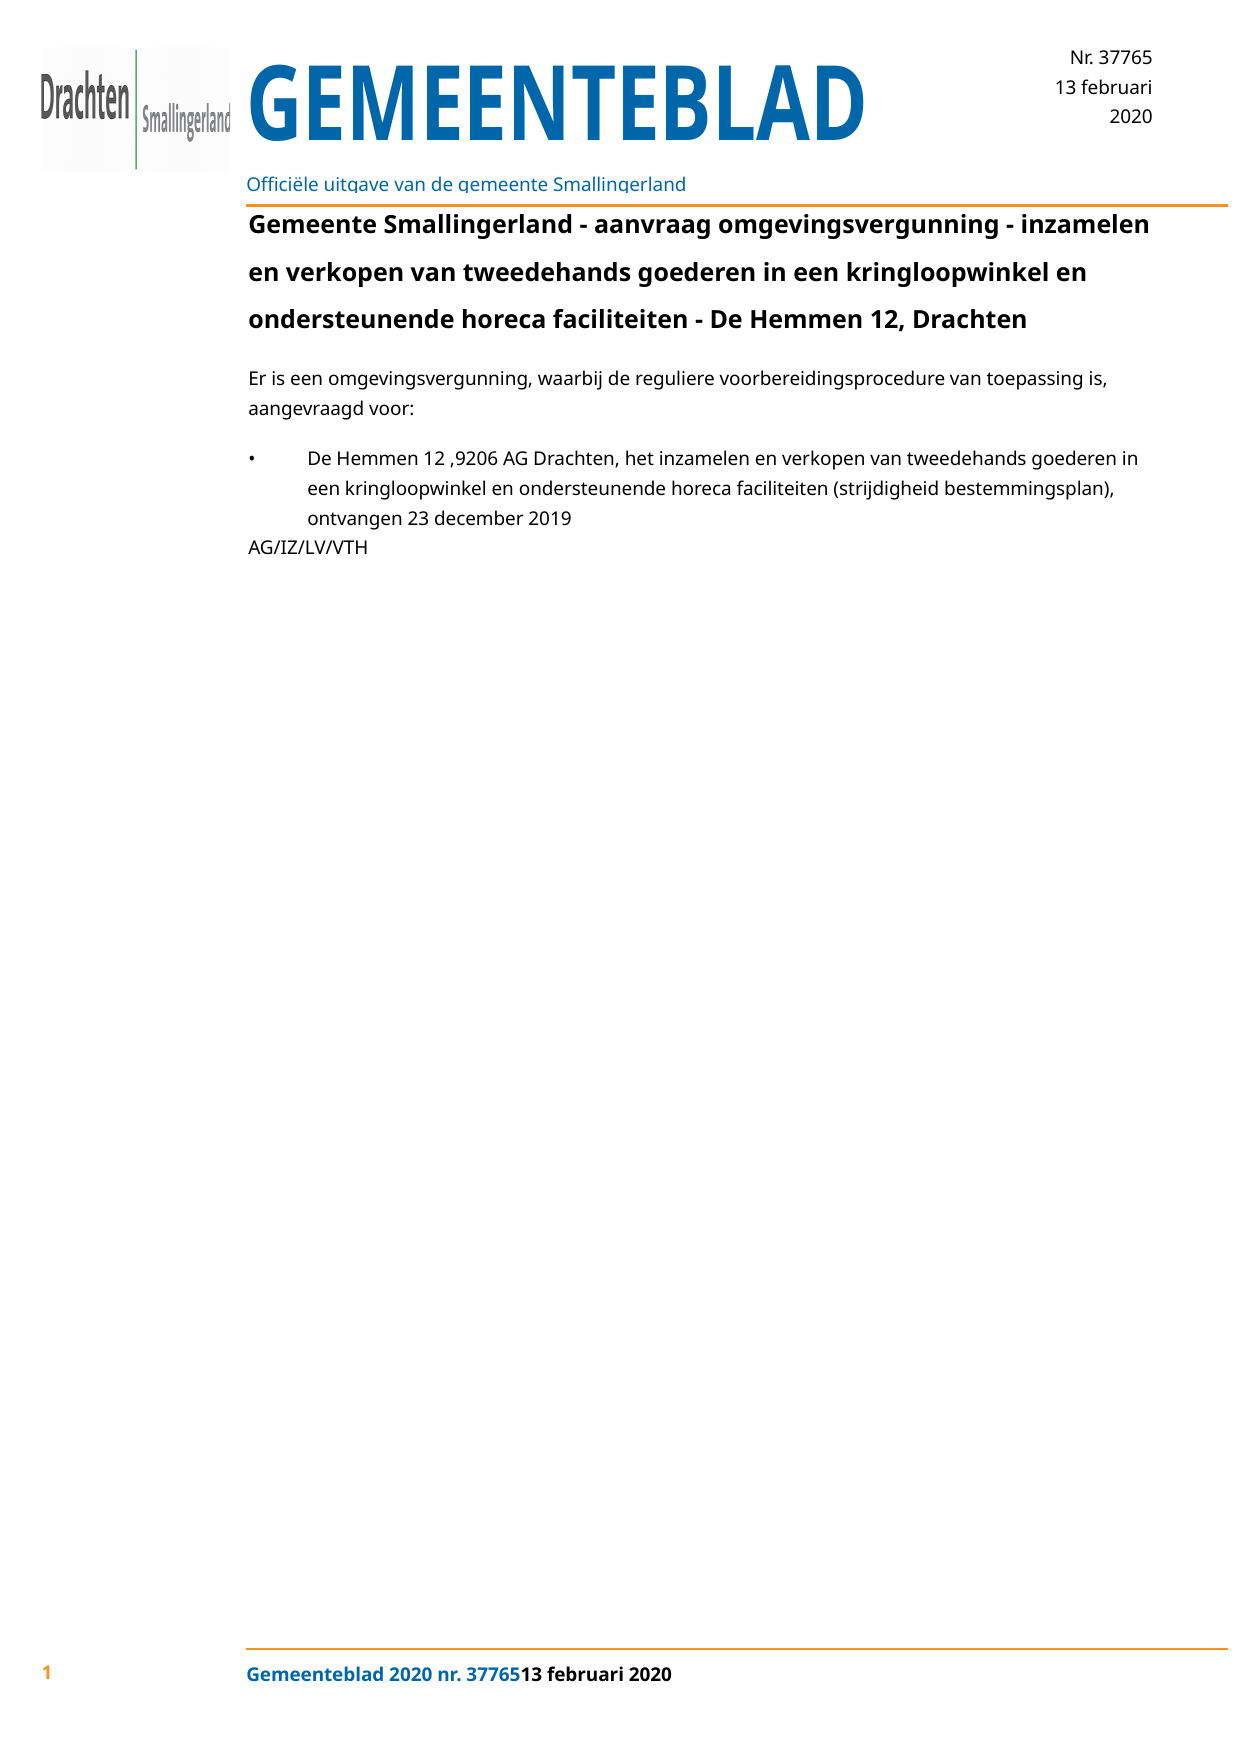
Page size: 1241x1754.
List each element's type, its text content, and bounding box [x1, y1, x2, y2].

text Er is een omgevingsvergunning, waarbij de reguliere voorbereidingsprocedure van toepassing is, aangevraagd voor: [248, 366, 1152, 421]
list De Hemmen 12 ,9206 AG Drachten, het inzamelen en verkopen van tweedehands goederen in een kringloopwinkel en ondersteunende horeca faciliteiten (strijdigheid bestemmingsplan), ontvangen 23 december 2019 [248, 446, 1152, 530]
text AG/IZ/LV/VTH [248, 534, 1152, 560]
text Gemeente Smallingerland - aanvraag omgevingsvergunning - inzamelen en verkopen van tweedehands goederen in een kringloopwinkel en ondersteunende horeca faciliteiten - De Hemmen 12, Drachten [248, 207, 1152, 336]
picture [41, 47, 231, 172]
